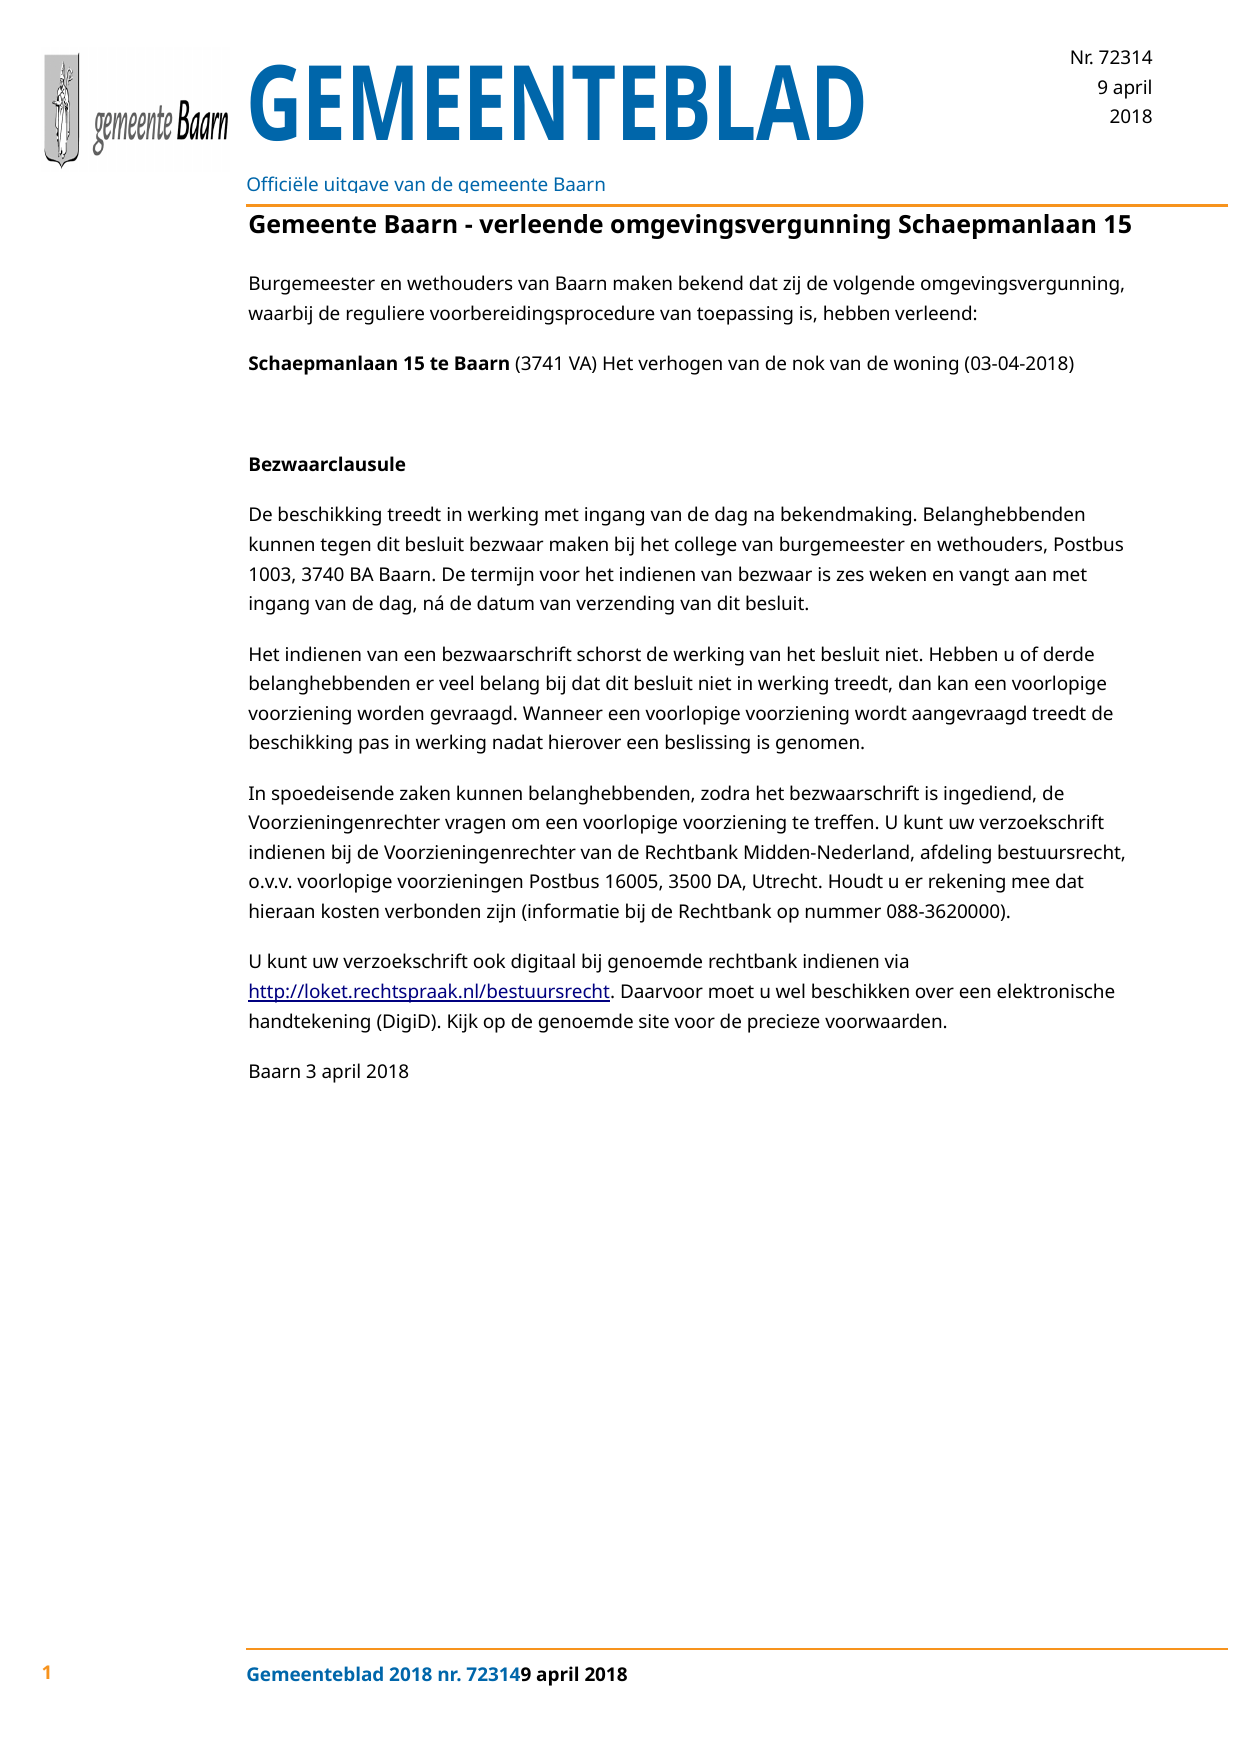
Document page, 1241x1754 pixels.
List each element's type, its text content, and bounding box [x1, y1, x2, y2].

text Het indienen van een bezwaarschrift schorst de werking van het besluit niet. Hebben u of derde belanghebbenden er veel belang bij dat dit besluit niet in werking treedt, dan kan een voorlopige voorziening worden gevraagd. Wanneer een voorlopige voorziening wordt aangevraagd treedt de beschikking pas in werking nadat hierover een beslissing is genomen. [248, 641, 1152, 755]
text In spoedeisende zaken kunnen belanghebbenden, zodra het bezwaarschrift is ingediend, de Voorzieningenrechter vragen om een voorlopige voorziening te treffen. U kunt uw verzoekschrift indienen bij de Voorzieningenrechter van de Rechtbank Midden-Nederland, afdeling bestuursrecht, o.v.v. voorlopige voorzieningen Postbus 16005, 3500 DA, Utrecht. Houdt u er rekening mee dat hieraan kosten verbonden zijn (informatie bij de Rechtbank op nummer 088-3620000). [248, 780, 1152, 924]
text Burgemeester en wethouders van Baarn maken bekend dat zij de volgende omgevingsvergunning, waarbij de reguliere voorbereidingsprocedure van toepassing is, hebben verleend: [248, 270, 1152, 326]
text Gemeente Baarn - verleende omgevingsvergunning Schaepmanlaan 15 [248, 207, 1152, 241]
text Baarn 3 april 2018 [248, 1058, 1152, 1084]
text U kunt uw verzoekschrift ook digitaal bij genoemde rechtbank indienen via http://loket.rechtspraak.nl/bestuursrecht. Daarvoor moet u wel beschikken over een elektronische handtekening (DigiD). Kijk op de genoemde site voor de precieze voorwaarden. [248, 949, 1152, 1033]
text De beschikking treedt in werking met ingang van de dag na bekendmaking. Belanghebbenden kunnen tegen dit besluit bezwaar maken bij het college van burgemeester en wethouders, Postbus 1003, 3740 BA Baarn. De termijn voor het indienen van bezwaar is zes weken en vangt aan met ingang van de dag, ná de datum van verzending van dit besluit. [248, 502, 1152, 616]
text Schaepmanlaan 15 te Baarn (3741 VA) Het verhogen van de nok van de woning (03-04-2018) [248, 350, 1152, 376]
picture [41, 47, 231, 172]
text Bezwaarclausule [248, 451, 1152, 477]
